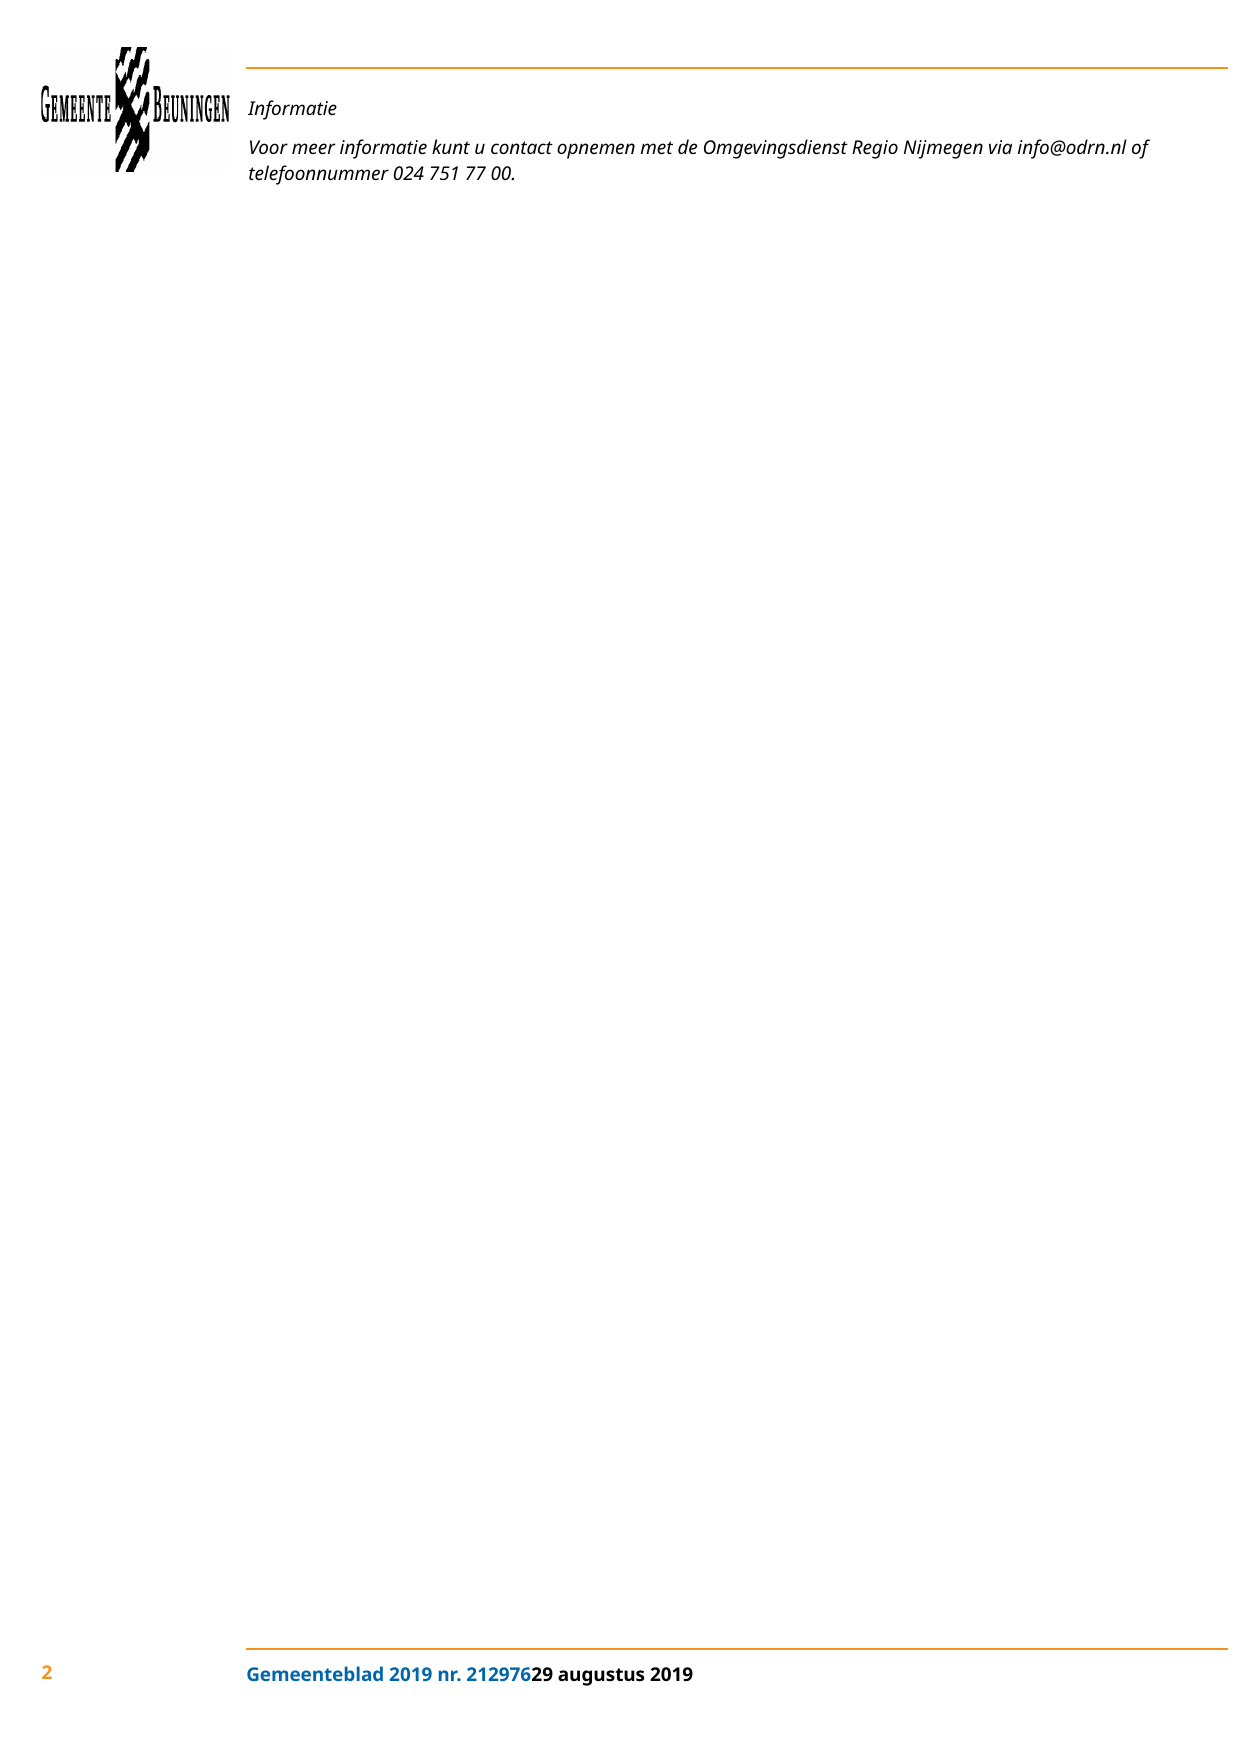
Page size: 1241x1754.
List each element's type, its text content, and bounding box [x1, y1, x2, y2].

text Voor meer informatie kunt u contact opnemen met de Omgevingsdienst Regio Nijmegen via info@odrn.nl of telefoonnummer 024 751 77 00. [248, 134, 1152, 186]
text Informatie [248, 95, 1152, 121]
picture [41, 47, 231, 172]
